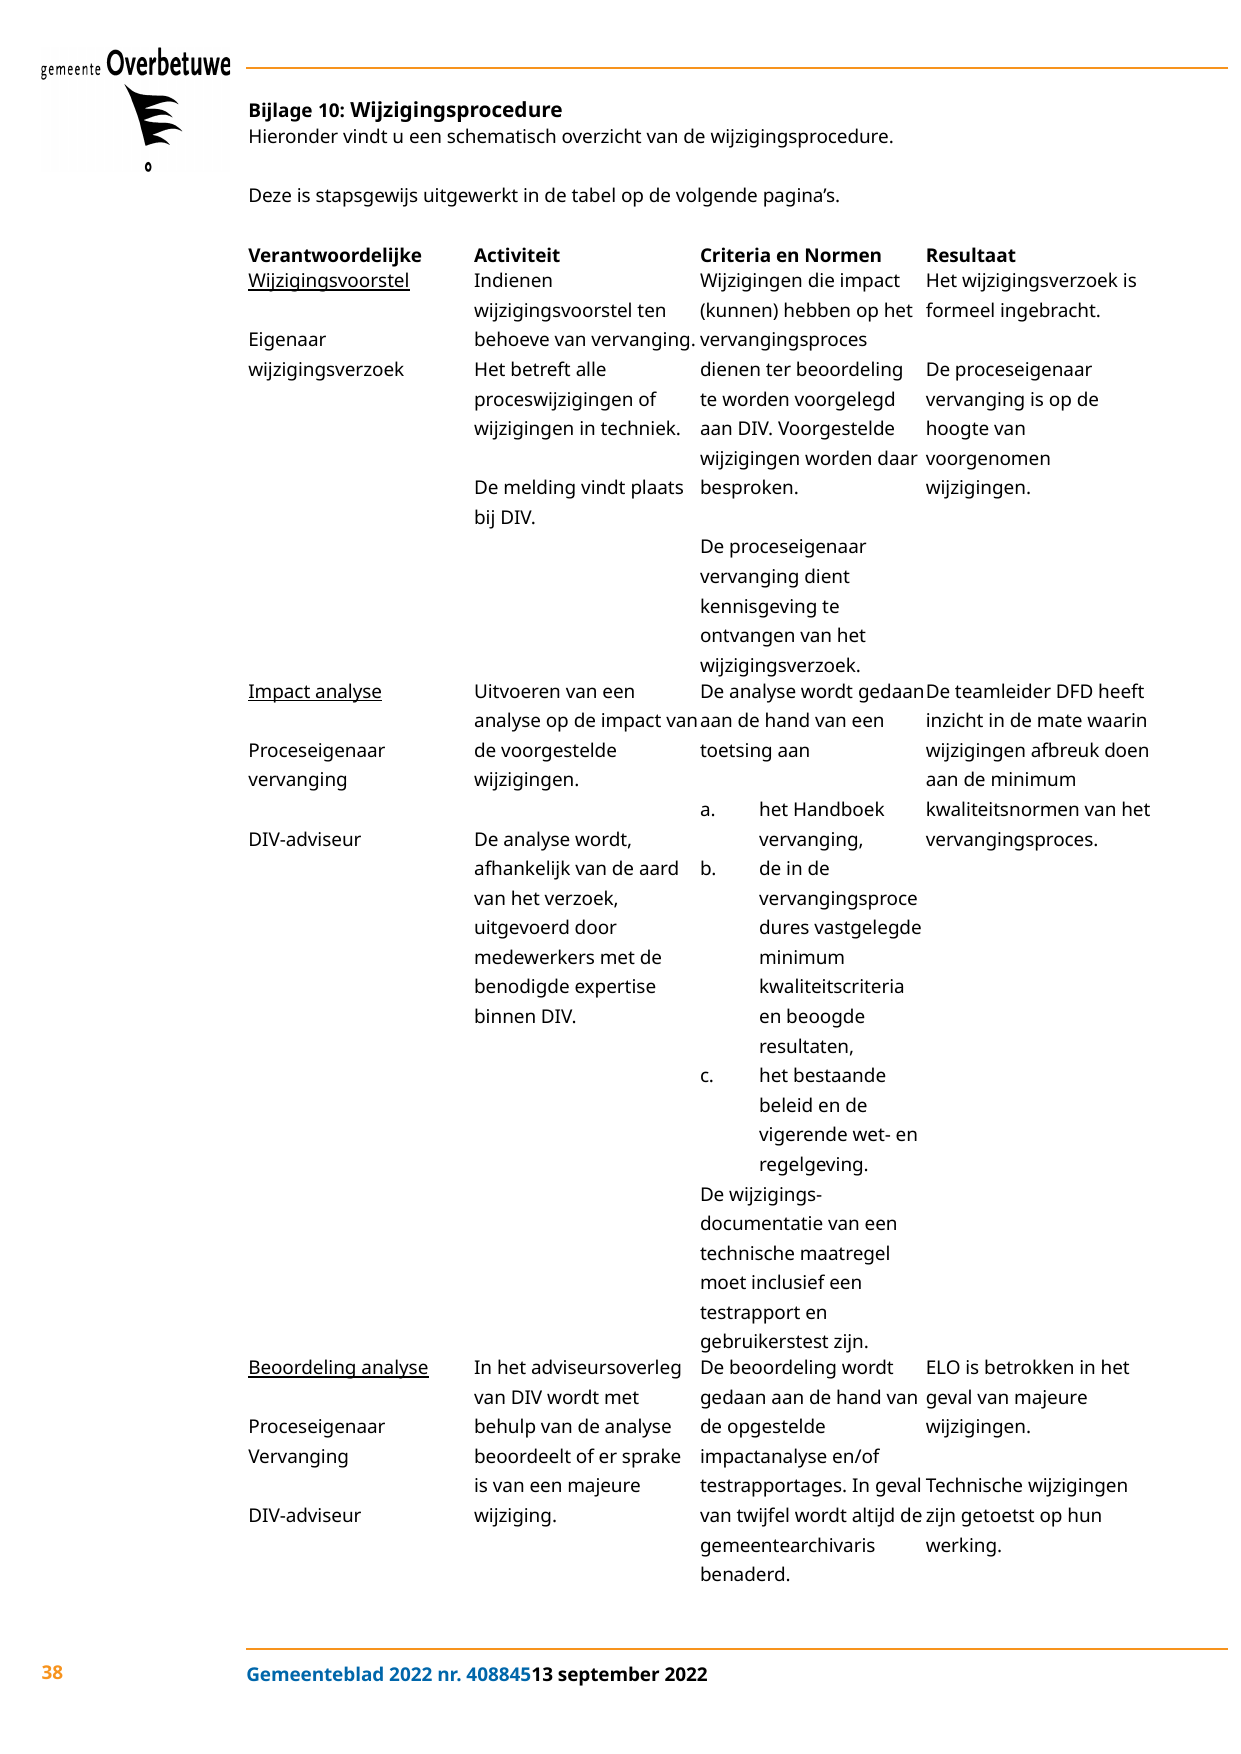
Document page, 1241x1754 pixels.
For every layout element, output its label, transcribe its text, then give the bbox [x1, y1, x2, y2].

table_header Activiteit [474, 242, 700, 267]
text Bijlage 10: Wijzigingsprocedure [248, 95, 1152, 123]
table_header Criteria en Normen [700, 242, 926, 267]
table_cell De beoordeling wordt gedaan aan de hand van de opgestelde impactanalyse en/of testrapportages. In geval van twijfel wordt altijd de gemeentearchivaris benaderd. [700, 1354, 926, 1587]
table_cell Beoordeling analyse Proceseigenaar Vervanging DIV-adviseur [248, 1354, 474, 1587]
table_cell ELO is betrokken in het geval van majeure wijzigingen. Technische wijzigingen zijn getoetst op hun werking. [926, 1354, 1152, 1587]
table_header Verantwoordelijke [248, 242, 474, 267]
table_cell In het adviseursoverleg van DIV wordt met behulp van de analyse beoordeelt of er sprake is van een majeure wijziging. [474, 1354, 700, 1587]
text Deze is stapsgewijs uitgewerkt in de tabel op de volgende pagina’s. [248, 182, 1152, 208]
table_cell De analyse wordt gedaan aan de hand van een toetsing aan het Handboek vervanging, de in de vervangingsprocedures vastgelegde minimum kwaliteitscriteria en beoogde resultaten, het bestaande beleid en de vigerende wet- en regelgeving. De wijzigings-documentatie van een technische maatregel moet inclusief een testrapport en gebruikerstest zijn. [700, 678, 926, 1354]
table_cell De teamleider DFD heeft inzicht in de mate waarin wijzigingen afbreuk doen aan de minimum kwaliteitsnormen van het vervangingsproces. [926, 678, 1152, 1354]
table_cell Wijzigingsvoorstel Eigenaar wijzigingsverzoek [248, 268, 474, 678]
text Hieronder vindt u een schematisch overzicht van de wijzigingsprocedure. [248, 123, 1152, 149]
table_cell Impact analyse Proceseigenaar vervanging DIV-adviseur [248, 678, 474, 1354]
table_cell Wijzigingen die impact (kunnen) hebben op het vervangingsproces dienen ter beoordeling te worden voorgelegd aan DIV. Voorgestelde wijzigingen worden daar besproken. De proceseigenaar vervanging dient kennisgeving te ontvangen van het wijzigingsverzoek. [700, 268, 926, 678]
picture [41, 47, 231, 172]
table_header Resultaat [926, 242, 1152, 267]
table_cell Het wijzigingsverzoek is formeel ingebracht. De proceseigenaar vervanging is op de hoogte van voorgenomen wijzigingen. [926, 268, 1152, 678]
table_cell Indienen wijzigingsvoorstel ten behoeve van vervanging. Het betreft alle proceswijzigingen of wijzigingen in techniek. De melding vindt plaats bij DIV. [474, 268, 700, 678]
table_cell Uitvoeren van een analyse op de impact van de voorgestelde wijzigingen. De analyse wordt, afhankelijk van de aard van het verzoek, uitgevoerd door medewerkers met de benodigde expertise binnen DIV. [474, 678, 700, 1354]
